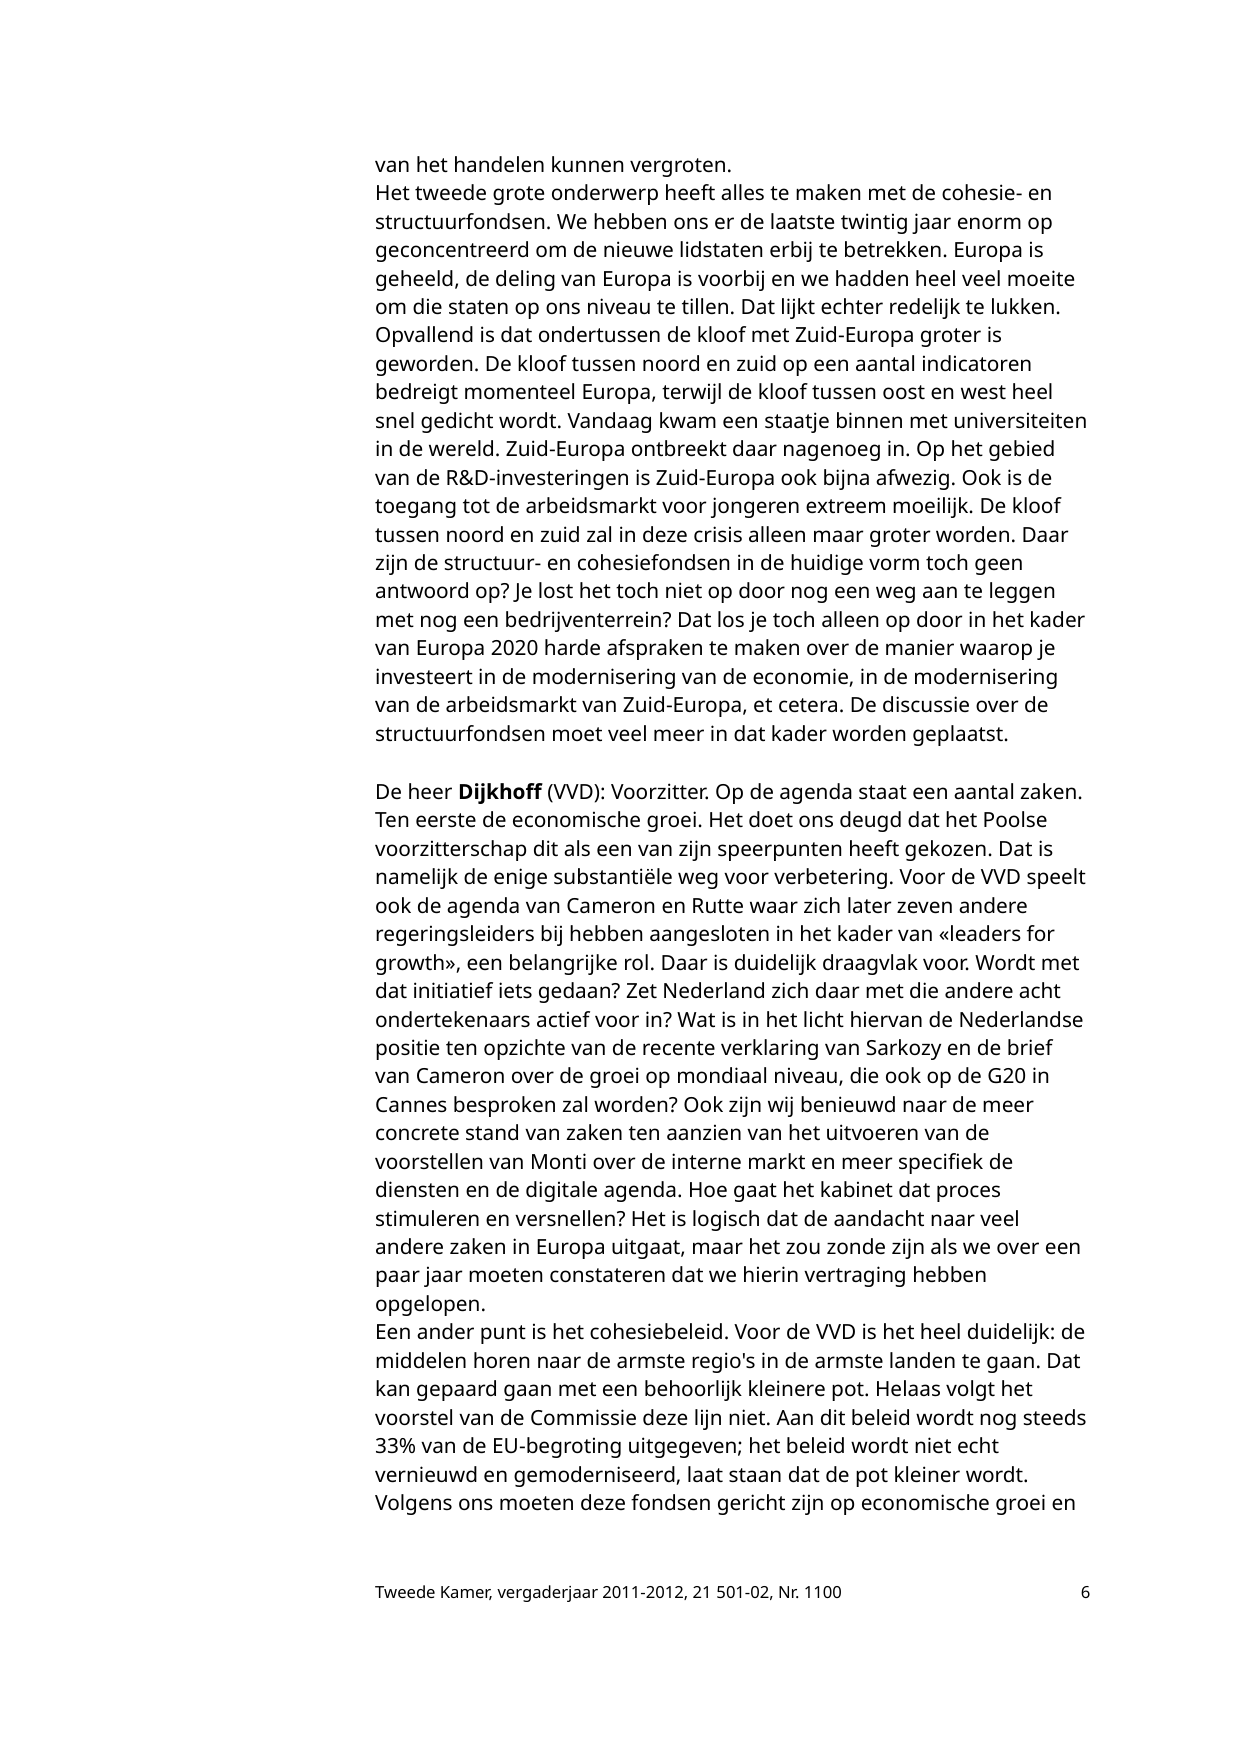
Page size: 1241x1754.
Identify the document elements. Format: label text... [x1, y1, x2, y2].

text De heer Dijkhoff (VVD): Voorzitter. Op de agenda staat een aantal zaken. Ten eerste de economische groei. Het doet ons deugd dat het Poolse voorzitterschap dit als een van zijn speerpunten heeft gekozen. Dat is namelijk de enige substantiële weg voor verbetering. Voor de VVD speelt ook de agenda van Cameron en Rutte waar zich later zeven andere regeringsleiders bij hebben aangesloten in het kader van «leaders for growth», een belangrijke rol. Daar is duidelijk draagvlak voor. Wordt met dat initiatief iets gedaan? Zet Nederland zich daar met die andere acht ondertekenaars actief voor in? Wat is in het licht hiervan de Nederlandse positie ten opzichte van de recente verklaring van Sarkozy en de brief van Cameron over de groei op mondiaal niveau, die ook op de G20 in Cannes besproken zal worden? Ook zijn wij benieuwd naar de meer concrete stand van zaken ten aanzien van het uitvoeren van de voorstellen van Monti over de interne markt en meer specifiek de diensten en de digitale agenda. Hoe gaat het kabinet dat proces stimuleren en versnellen? Het is logisch dat de aandacht naar veel andere zaken in Europa uitgaat, maar het zou zonde zijn als we over een paar jaar moeten constateren dat we hierin vertraging hebben opgelopen. [375, 777, 1090, 1317]
text Een ander punt is het cohesiebeleid. Voor de VVD is het heel duidelijk: de middelen horen naar de armste regio's in de armste landen te gaan. Dat kan gepaard gaan met een behoorlijk kleinere pot. Helaas volgt het voorstel van de Commissie deze lijn niet. Aan dit beleid wordt nog steeds 33% van de EU-begroting uitgegeven; het beleid wordt niet echt vernieuwd en gemoderniseerd, laat staan dat de pot kleiner wordt. Volgens ons moeten deze fondsen gericht zijn op economische groei en [375, 1317, 1090, 1517]
text van het handelen kunnen vergroten. [375, 150, 1090, 178]
text Het tweede grote onderwerp heeft alles te maken met de cohesie- en structuurfondsen. We hebben ons er de laatste twintig jaar enorm op geconcentreerd om de nieuwe lidstaten erbij te betrekken. Europa is geheeld, de deling van Europa is voorbij en we hadden heel veel moeite om die staten op ons niveau te tillen. Dat lijkt echter redelijk te lukken. Opvallend is dat ondertussen de kloof met Zuid-Europa groter is geworden. De kloof tussen noord en zuid op een aantal indicatoren bedreigt momenteel Europa, terwijl de kloof tussen oost en west heel snel gedicht wordt. Vandaag kwam een staatje binnen met universiteiten in de wereld. Zuid-Europa ontbreekt daar nagenoeg in. Op het gebied van de R&D-investeringen is Zuid-Europa ook bijna afwezig. Ook is de toegang tot de arbeidsmarkt voor jongeren extreem moeilijk. De kloof tussen noord en zuid zal in deze crisis alleen maar groter worden. Daar zijn de structuur- en cohesiefondsen in de huidige vorm toch geen antwoord op? Je lost het toch niet op door nog een weg aan te leggen met nog een bedrijventerrein? Dat los je toch alleen op door in het kader van Europa 2020 harde afspraken te maken over de manier waarop je investeert in de modernisering van de economie, in de modernisering van de arbeidsmarkt van Zuid-Europa, et cetera. De discussie over de structuurfondsen moet veel meer in dat kader worden geplaatst. [375, 178, 1090, 747]
